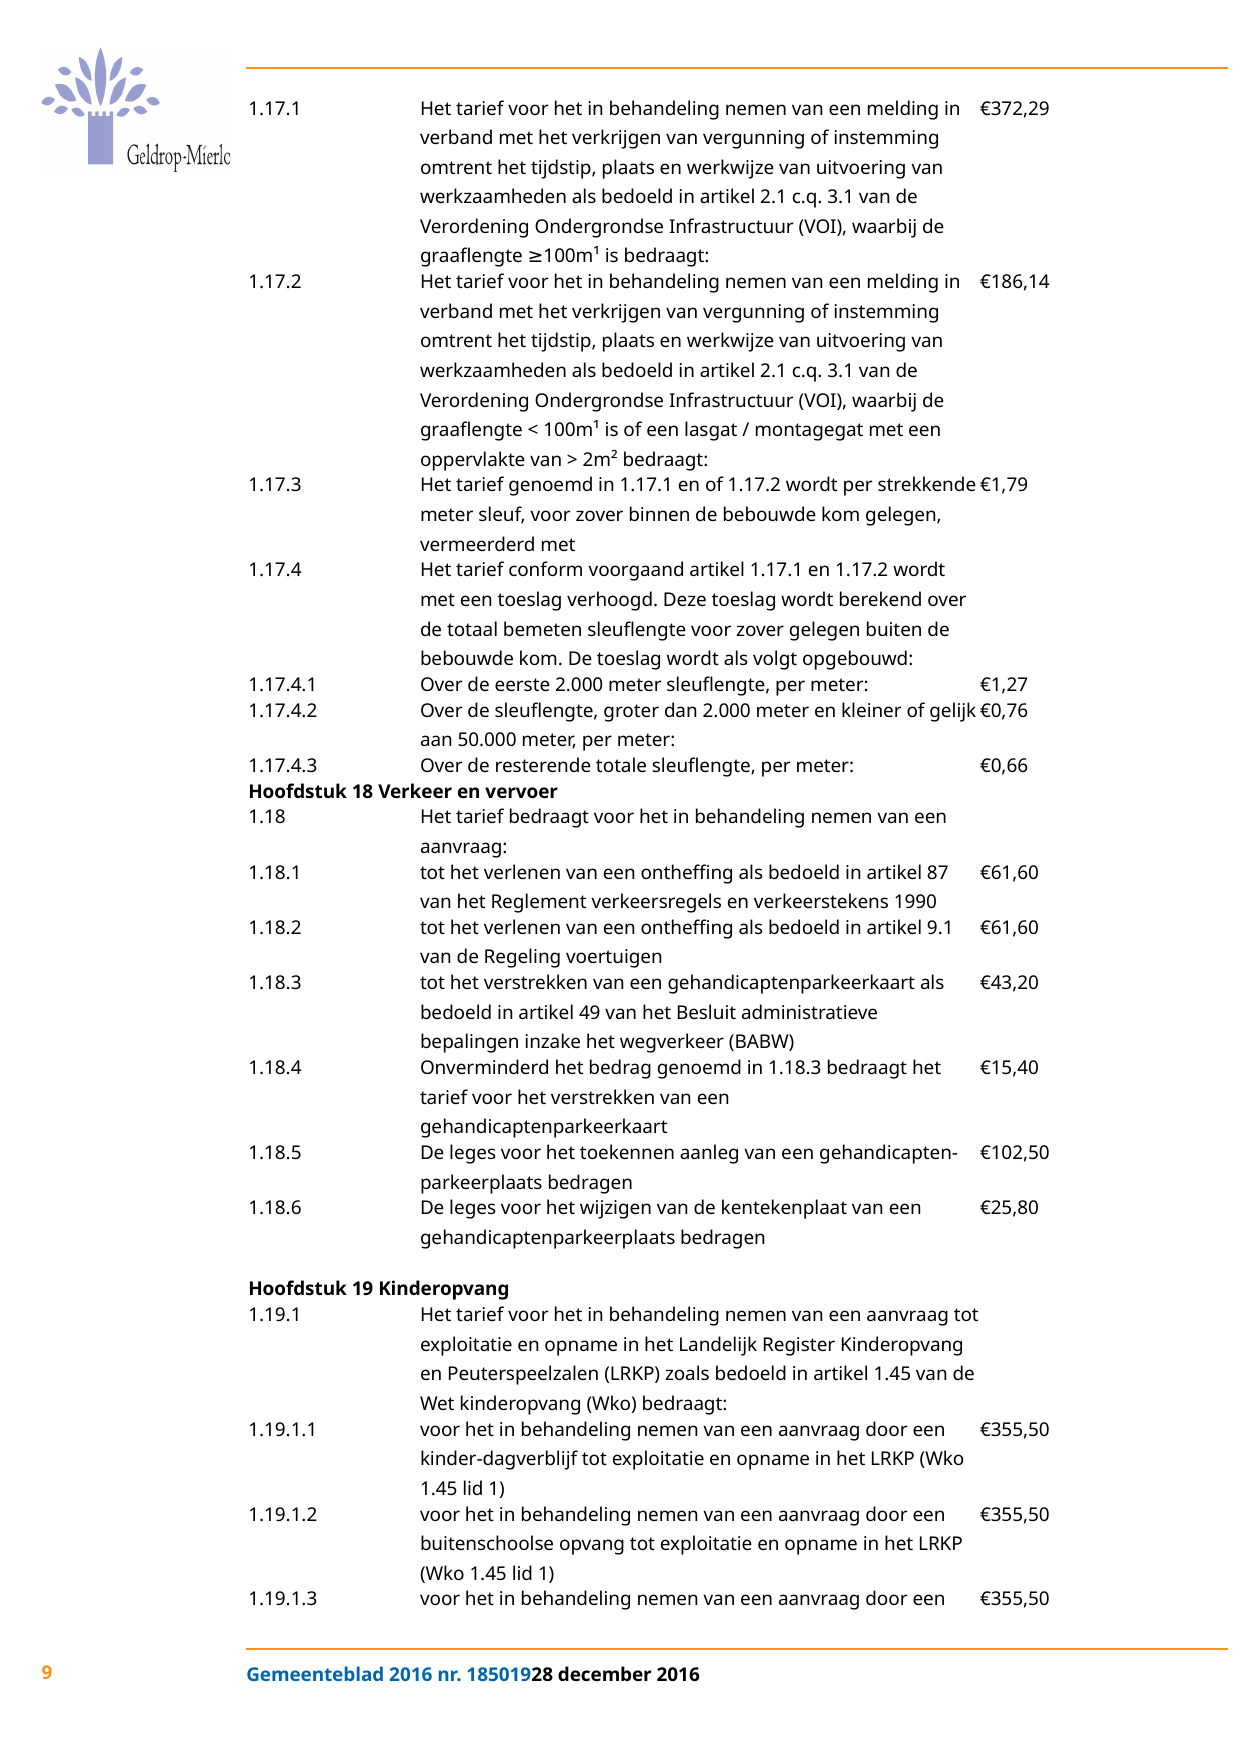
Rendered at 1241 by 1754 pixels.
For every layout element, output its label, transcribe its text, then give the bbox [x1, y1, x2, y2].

table_cell De leges voor het wijzigen van de kentekenplaat van een gehandicaptenparkeerplaats bedragen [420, 1195, 980, 1250]
table_cell Het tarief voor het in behandeling nemen van een melding in verband met het verkrijgen van vergunning of instemming omtrent het tijdstip, plaats en werkwijze van uitvoering van werkzaamheden als bedoeld in artikel 2.1 c.q. 3.1 van de Verordening Ondergrondse Infrastructuur (VOI), waarbij de graaflengte ≥100m¹ is bedraagt: [420, 95, 980, 268]
table_cell 1.17.4.3 [248, 752, 420, 778]
table_cell Over de eerste 2.000 meter sleuflengte, per meter: [420, 671, 980, 697]
table_cell 1.18 [248, 804, 420, 859]
table_cell 1.17.1 [248, 95, 420, 268]
table_cell [980, 1250, 1152, 1276]
table_cell Het tarief voor het in behandeling nemen van een melding in verband met het verkrijgen van vergunning of instemming omtrent het tijdstip, plaats en werkwijze van uitvoering van werkzaamheden als bedoeld in artikel 2.1 c.q. 3.1 van de Verordening Ondergrondse Infrastructuur (VOI), waarbij de graaflengte < 100m¹ is of een lasgat / montagegat met een oppervlakte van > 2m² bedraagt: [420, 269, 980, 472]
table_cell Het tarief voor het in behandeling nemen van een aanvraag tot exploitatie en opname in het Landelijk Register Kinderopvang en Peuterspeelzalen (LRKP) zoals bedoeld in artikel 1.45 van de Wet kinderopvang (Wko) bedraagt: [420, 1301, 980, 1416]
table_cell Het tarief genoemd in 1.17.1 en of 1.17.2 wordt per strekkende meter sleuf, voor zover binnen de bebouwde kom gelegen, vermeerderd met [420, 472, 980, 557]
table_cell Het tarief bedraagt voor het in behandeling nemen van een aanvraag: [420, 804, 980, 859]
table_cell De leges voor het toekennen aanleg van een gehandicapten-parkeerplaats bedragen [420, 1139, 980, 1194]
table_cell 1.17.4.2 [248, 697, 420, 752]
table_cell Hoofdstuk 18 Verkeer en vervoer [248, 778, 1152, 803]
table_cell tot het verstrekken van een gehandicaptenparkeerkaart als bedoeld in artikel 49 van het Besluit administratieve bepalingen inzake het wegverkeer (BABW) [420, 970, 980, 1054]
table_cell €102,50 [980, 1139, 1152, 1194]
table_cell €61,60 [980, 914, 1152, 969]
table_cell voor het in behandeling nemen van een aanvraag door een kinder-dagverblijf tot exploitatie en opname in het LRKP (Wko 1.45 lid 1) [420, 1416, 980, 1501]
table_cell Over de resterende totale sleuflengte, per meter: [420, 752, 980, 778]
table_cell €15,40 [980, 1054, 1152, 1139]
table_cell €61,60 [980, 859, 1152, 914]
table_cell [980, 557, 1152, 671]
table_cell voor het in behandeling nemen van een aanvraag door een buitenschoolse opvang tot exploitatie en opname in het LRKP (Wko 1.45 lid 1) [420, 1501, 980, 1586]
table_cell 1.18.2 [248, 914, 420, 969]
table_cell €0,76 [980, 697, 1152, 752]
table_cell tot het verlenen van een ontheffing als bedoeld in artikel 9.1 van de Regeling voertuigen [420, 914, 980, 969]
table_cell €355,50 [980, 1501, 1152, 1586]
table_cell 1.18.5 [248, 1139, 420, 1194]
table_cell Over de sleuflengte, groter dan 2.000 meter en kleiner of gelijk aan 50.000 meter, per meter: [420, 697, 980, 752]
table_cell €355,50 [980, 1586, 1152, 1611]
table_cell [420, 1250, 980, 1276]
table_cell [980, 1301, 1152, 1416]
table_cell €1,27 [980, 671, 1152, 697]
table_cell €0,66 [980, 752, 1152, 778]
table_cell 1.17.3 [248, 472, 420, 557]
table_cell €186,14 [980, 269, 1152, 472]
table_cell 1.19.1 [248, 1301, 420, 1416]
table_cell €372,29 [980, 95, 1152, 268]
table_cell €1,79 [980, 472, 1152, 557]
table_cell Onverminderd het bedrag genoemd in 1.18.3 bedraagt het tarief voor het verstrekken van een gehandicaptenparkeerkaart [420, 1054, 980, 1139]
table_cell 1.18.6 [248, 1195, 420, 1250]
table_cell 1.18.3 [248, 970, 420, 1054]
table_cell tot het verlenen van een ontheffing als bedoeld in artikel 87 van het Reglement verkeersregels en verkeerstekens 1990 [420, 859, 980, 914]
table_cell 1.17.2 [248, 269, 420, 472]
table_cell 1.17.4.1 [248, 671, 420, 697]
table_cell 1.18.1 [248, 859, 420, 914]
table_cell 1.19.1.3 [248, 1586, 420, 1611]
table_cell [980, 804, 1152, 859]
table_cell €43,20 [980, 970, 1152, 1054]
table_cell 1.17.4 [248, 557, 420, 671]
table_cell Het tarief conform voorgaand artikel 1.17.1 en 1.17.2 wordt met een toeslag verhoogd. Deze toeslag wordt berekend over de totaal bemeten sleuflengte voor zover gelegen buiten de bebouwde kom. De toeslag wordt als volgt opgebouwd: [420, 557, 980, 671]
table_cell €355,50 [980, 1416, 1152, 1501]
table_cell voor het in behandeling nemen van een aanvraag door een [420, 1586, 980, 1611]
table_cell 1.19.1.1 [248, 1416, 420, 1501]
picture [41, 47, 231, 172]
table_cell 1.19.1.2 [248, 1501, 420, 1586]
table_cell Hoofdstuk 19 Kinderopvang [248, 1276, 1152, 1301]
table_cell [248, 1250, 420, 1276]
table_cell 1.18.4 [248, 1054, 420, 1139]
table_cell €25,80 [980, 1195, 1152, 1250]
